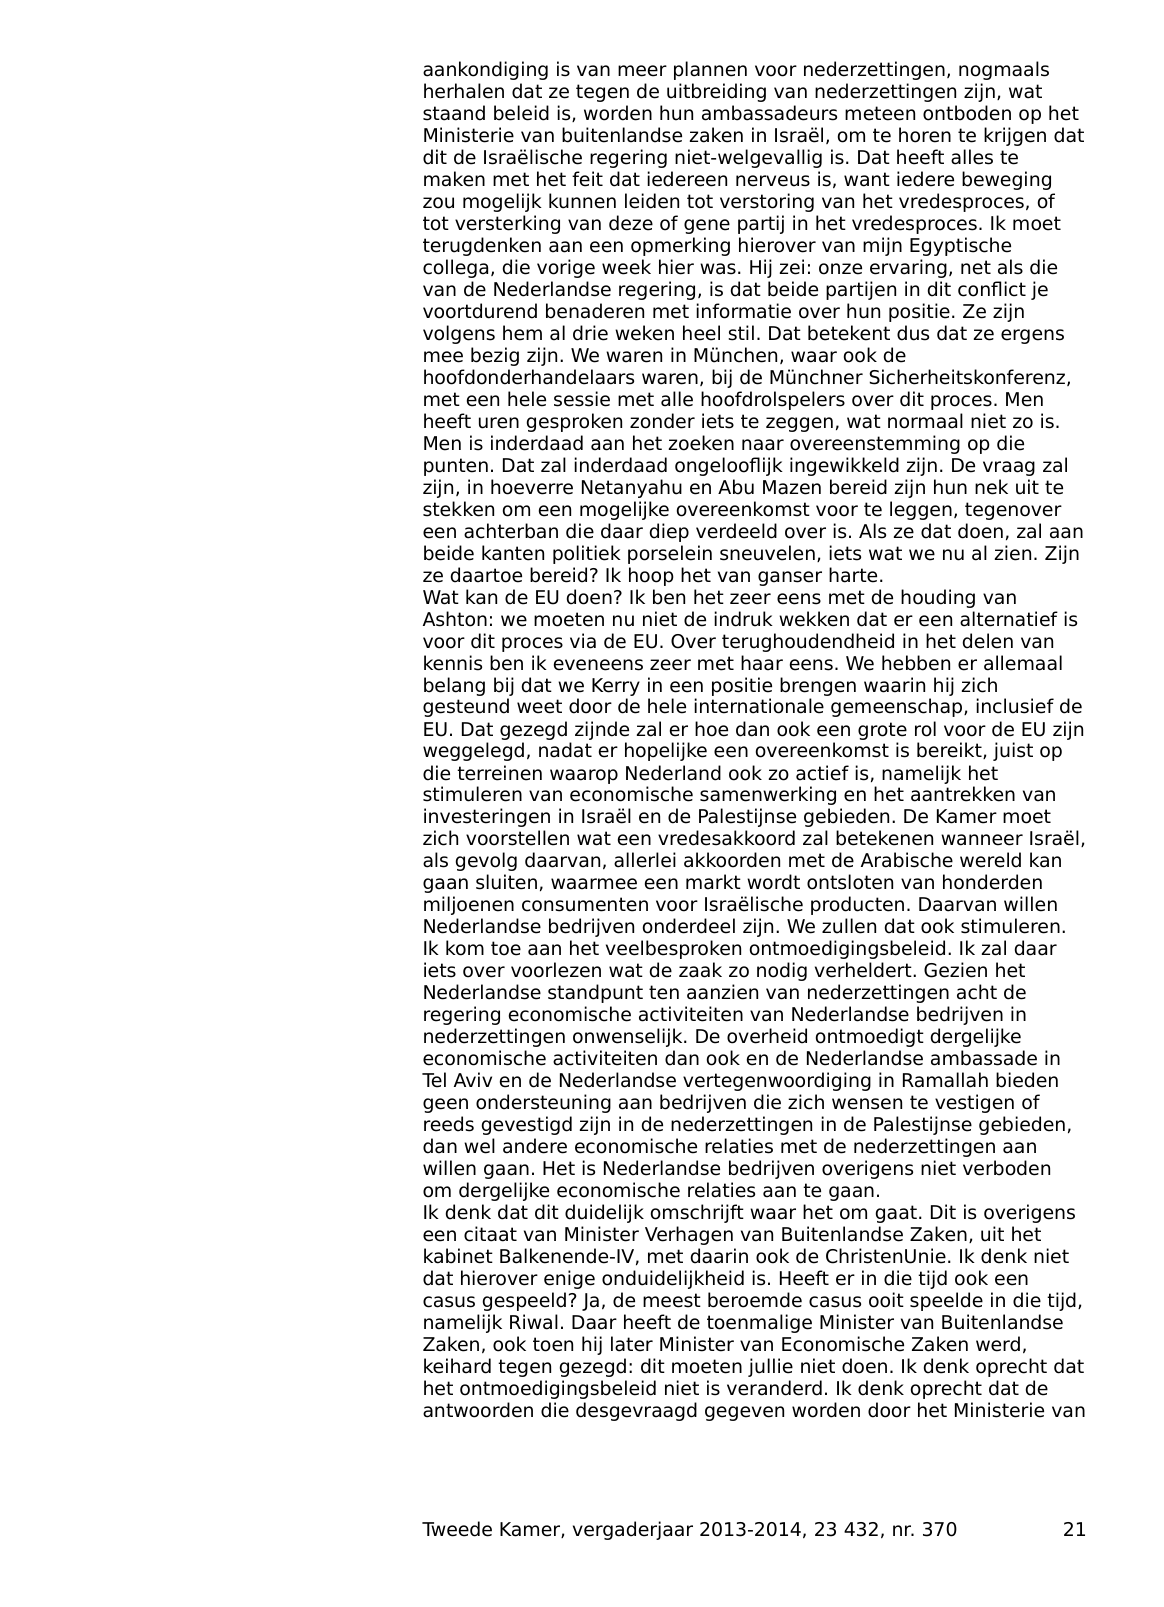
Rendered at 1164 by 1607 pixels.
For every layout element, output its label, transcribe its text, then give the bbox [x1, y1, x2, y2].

text Ik denk dat dit duidelijk omschrijft waar het om gaat. Dit is overigens een citaat van Minister Verhagen van Buitenlandse Zaken, uit het kabinet Balkenende-IV, met daarin ook de ChristenUnie. Ik denk niet dat hierover enige onduidelijkheid is. Heeft er in die tijd ook een casus gespeeld? Ja, de meest beroemde casus ooit speelde in die tijd, namelijk Riwal. Daar heeft de toenmalige Minister van Buitenlandse Zaken, ook toen hij later Minister van Economische Zaken werd, keihard tegen gezegd: dit moeten jullie niet doen. Ik denk oprecht dat het ontmoedigingsbeleid niet is veranderd. Ik denk oprecht dat de antwoorden die desgevraagd gegeven worden door het Ministerie van [422, 1202, 1087, 1422]
text Ik kom toe aan het veelbesproken ontmoedigingsbeleid. Ik zal daar iets over voorlezen wat de zaak zo nodig verheldert. Gezien het Nederlandse standpunt ten aanzien van nederzettingen acht de regering economische activiteiten van Nederlandse bedrijven in nederzettingen onwenselijk. De overheid ontmoedigt dergelijke economische activiteiten dan ook en de Nederlandse ambassade in Tel Aviv en de Nederlandse vertegenwoordiging in Ramallah bieden geen ondersteuning aan bedrijven die zich wensen te vestigen of reeds gevestigd zijn in de nederzettingen in de Palestijnse gebieden, dan wel andere economische relaties met de nederzettingen aan willen gaan. Het is Nederlandse bedrijven overigens niet verboden om dergelijke economische relaties aan te gaan. [422, 938, 1087, 1202]
text aankondiging is van meer plannen voor nederzettingen, nogmaals herhalen dat ze tegen de uitbreiding van nederzettingen zijn, wat staand beleid is, worden hun ambassadeurs meteen ontboden op het Ministerie van buitenlandse zaken in Israël, om te horen te krijgen dat dit de Israëlische regering niet-welgevallig is. Dat heeft alles te maken met het feit dat iedereen nerveus is, want iedere beweging zou mogelijk kunnen leiden tot verstoring van het vredesproces, of tot versterking van deze of gene partij in het vredesproces. Ik moet terugdenken aan een opmerking hierover van mijn Egyptische collega, die vorige week hier was. Hij zei: onze ervaring, net als die van de Nederlandse regering, is dat beide partijen in dit conflict je voortdurend benaderen met informatie over hun positie. Ze zijn volgens hem al drie weken heel stil. Dat betekent dus dat ze ergens mee bezig zijn. We waren in München, waar ook de hoofdonderhandelaars waren, bij de Münchner Sicherheitskonferenz, met een hele sessie met alle hoofdrolspelers over dit proces. Men heeft uren gesproken zonder iets te zeggen, wat normaal niet zo is. Men is inderdaad aan het zoeken naar overeenstemming op die punten. Dat zal inderdaad ongelooflijk ingewikkeld zijn. De vraag zal zijn, in hoeverre Netanyahu en Abu Mazen bereid zijn hun nek uit te stekken om een mogelijke overeenkomst voor te leggen, tegenover een achterban die daar diep verdeeld over is. Als ze dat doen, zal aan beide kanten politiek porselein sneuvelen, iets wat we nu al zien. Zijn ze daartoe bereid? Ik hoop het van ganser harte. [422, 59, 1087, 587]
text Wat kan de EU doen? Ik ben het zeer eens met de houding van Ashton: we moeten nu niet de indruk wekken dat er een alternatief is voor dit proces via de EU. Over terughoudendheid in het delen van kennis ben ik eveneens zeer met haar eens. We hebben er allemaal belang bij dat we Kerry in een positie brengen waarin hij zich gesteund weet door de hele internationale gemeenschap, inclusief de EU. Dat gezegd zijnde zal er hoe dan ook een grote rol voor de EU zijn weggelegd, nadat er hopelijke een overeenkomst is bereikt, juist op die terreinen waarop Nederland ook zo actief is, namelijk het stimuleren van economische samenwerking en het aantrekken van investeringen in Israël en de Palestijnse gebieden. De Kamer moet zich voorstellen wat een vredesakkoord zal betekenen wanneer Israël, als gevolg daarvan, allerlei akkoorden met de Arabische wereld kan gaan sluiten, waarmee een markt wordt ontsloten van honderden miljoenen consumenten voor Israëlische producten. Daarvan willen Nederlandse bedrijven onderdeel zijn. We zullen dat ook stimuleren. [422, 587, 1087, 938]
